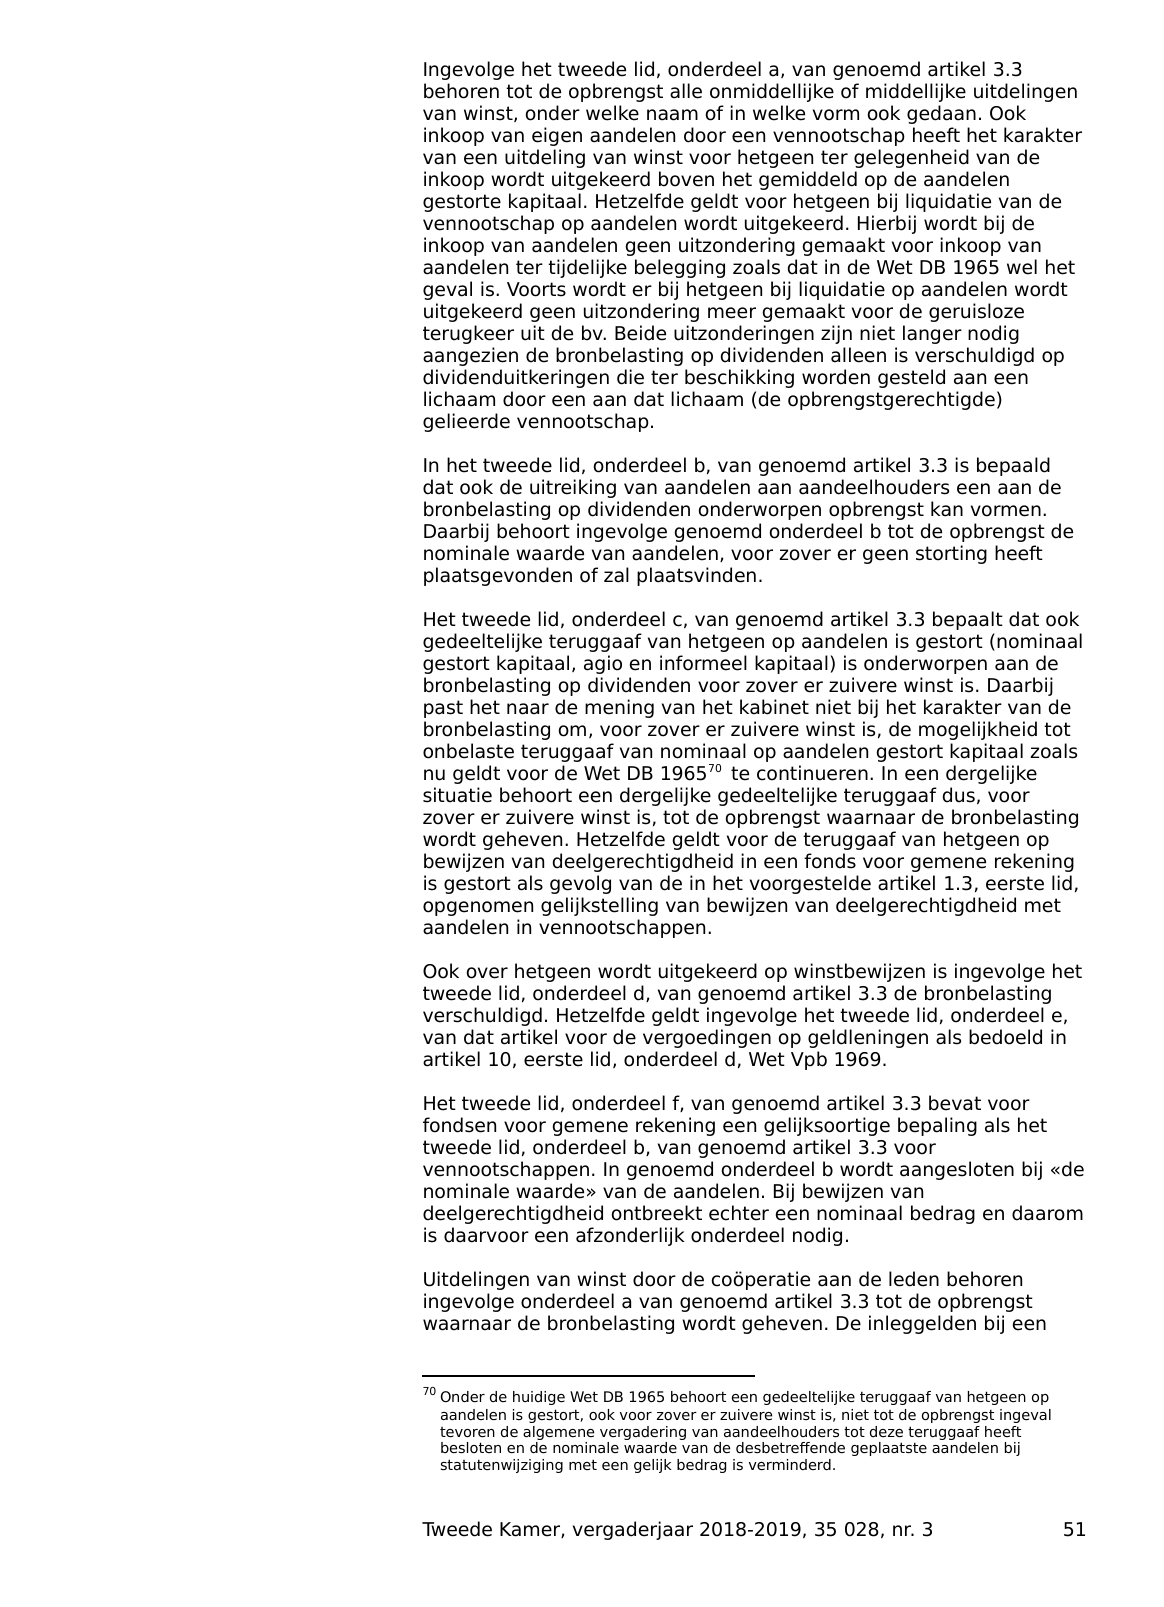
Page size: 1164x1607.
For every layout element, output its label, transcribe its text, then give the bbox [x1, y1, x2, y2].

text Onder de huidige Wet DB 1965 behoort een gedeeltelijke teruggaaf van hetgeen op aandelen is gestort, ook voor zover er zuivere winst is, niet tot de opbrengst ingeval tevoren de algemene vergadering van aandeelhouders tot deze teruggaaf heeft besloten en de nominale waarde van de desbetreffende geplaatste aandelen bij statutenwijziging met een gelijk bedrag is verminderd. [422, 1385, 1087, 1474]
text Ook over hetgeen wordt uitgekeerd op winstbewijzen is ingevolge het tweede lid, onderdeel d, van genoemd artikel 3.3 de bronbelasting verschuldigd. Hetzelfde geldt ingevolge het tweede lid, onderdeel e, van dat artikel voor de vergoedingen op geldleningen als bedoeld in artikel 10, eerste lid, onderdeel d, Wet Vpb 1969. [422, 961, 1087, 1071]
text Ingevolge het tweede lid, onderdeel a, van genoemd artikel 3.3 behoren tot de opbrengst alle onmiddellijke of middellijke uitdelingen van winst, onder welke naam of in welke vorm ook gedaan. Ook inkoop van eigen aandelen door een vennootschap heeft het karakter van een uitdeling van winst voor hetgeen ter gelegenheid van de inkoop wordt uitgekeerd boven het gemiddeld op de aandelen gestorte kapitaal. Hetzelfde geldt voor hetgeen bij liquidatie van de vennootschap op aandelen wordt uitgekeerd. Hierbij wordt bij de inkoop van aandelen geen uitzondering gemaakt voor inkoop van aandelen ter tijdelijke belegging zoals dat in de Wet DB 1965 wel het geval is. Voorts wordt er bij hetgeen bij liquidatie op aandelen wordt uitgekeerd geen uitzondering meer gemaakt voor de geruisloze terugkeer uit de bv. Beide uitzonderingen zijn niet langer nodig aangezien de bronbelasting op dividenden alleen is verschuldigd op dividenduitkeringen die ter beschikking worden gesteld aan een lichaam door een aan dat lichaam (de opbrengstgerechtigde) gelieerde vennootschap. [422, 59, 1087, 433]
text In het tweede lid, onderdeel b, van genoemd artikel 3.3 is bepaald dat ook de uitreiking van aandelen aan aandeelhouders een aan de bronbelasting op dividenden onderworpen opbrengst kan vormen. Daarbij behoort ingevolge genoemd onderdeel b tot de opbrengst de nominale waarde van aandelen, voor zover er geen storting heeft plaatsgevonden of zal plaatsvinden. [422, 455, 1087, 587]
text Het tweede lid, onderdeel c, van genoemd artikel 3.3 bepaalt dat ook gedeeltelijke teruggaaf van hetgeen op aandelen is gestort (nominaal gestort kapitaal, agio en informeel kapitaal) is onderworpen aan de bronbelasting op dividenden voor zover er zuivere winst is. Daarbij past het naar de mening van het kabinet niet bij het karakter van de bronbelasting om, voor zover er zuivere winst is, de mogelijkheid tot onbelaste teruggaaf van nominaal op aandelen gestort kapitaal zoals nu geldt voor de Wet DB 1965 te continueren. In een dergelijke situatie behoort een dergelijke gedeeltelijke teruggaaf dus, voor zover er zuivere winst is, tot de opbrengst waarnaar de bronbelasting wordt geheven. Hetzelfde geldt voor de teruggaaf van hetgeen op bewijzen van deelgerechtigdheid in een fonds voor gemene rekening is gestort als gevolg van de in het voorgestelde artikel 1.3, eerste lid, opgenomen gelijkstelling van bewijzen van deelgerechtigdheid met aandelen in vennootschappen. [422, 609, 1087, 939]
text Het tweede lid, onderdeel f, van genoemd artikel 3.3 bevat voor fondsen voor gemene rekening een gelijksoortige bepaling als het tweede lid, onderdeel b, van genoemd artikel 3.3 voor vennootschappen. In genoemd onderdeel b wordt aangesloten bij «de nominale waarde» van de aandelen. Bij bewijzen van deelgerechtigdheid ontbreekt echter een nominaal bedrag en daarom is daarvoor een afzonderlijk onderdeel nodig. [422, 1093, 1087, 1247]
text Uitdelingen van winst door de coöperatie aan de leden behoren ingevolge onderdeel a van genoemd artikel 3.3 tot de opbrengst waarnaar de bronbelasting wordt geheven. De inleggelden bij een [422, 1269, 1087, 1335]
